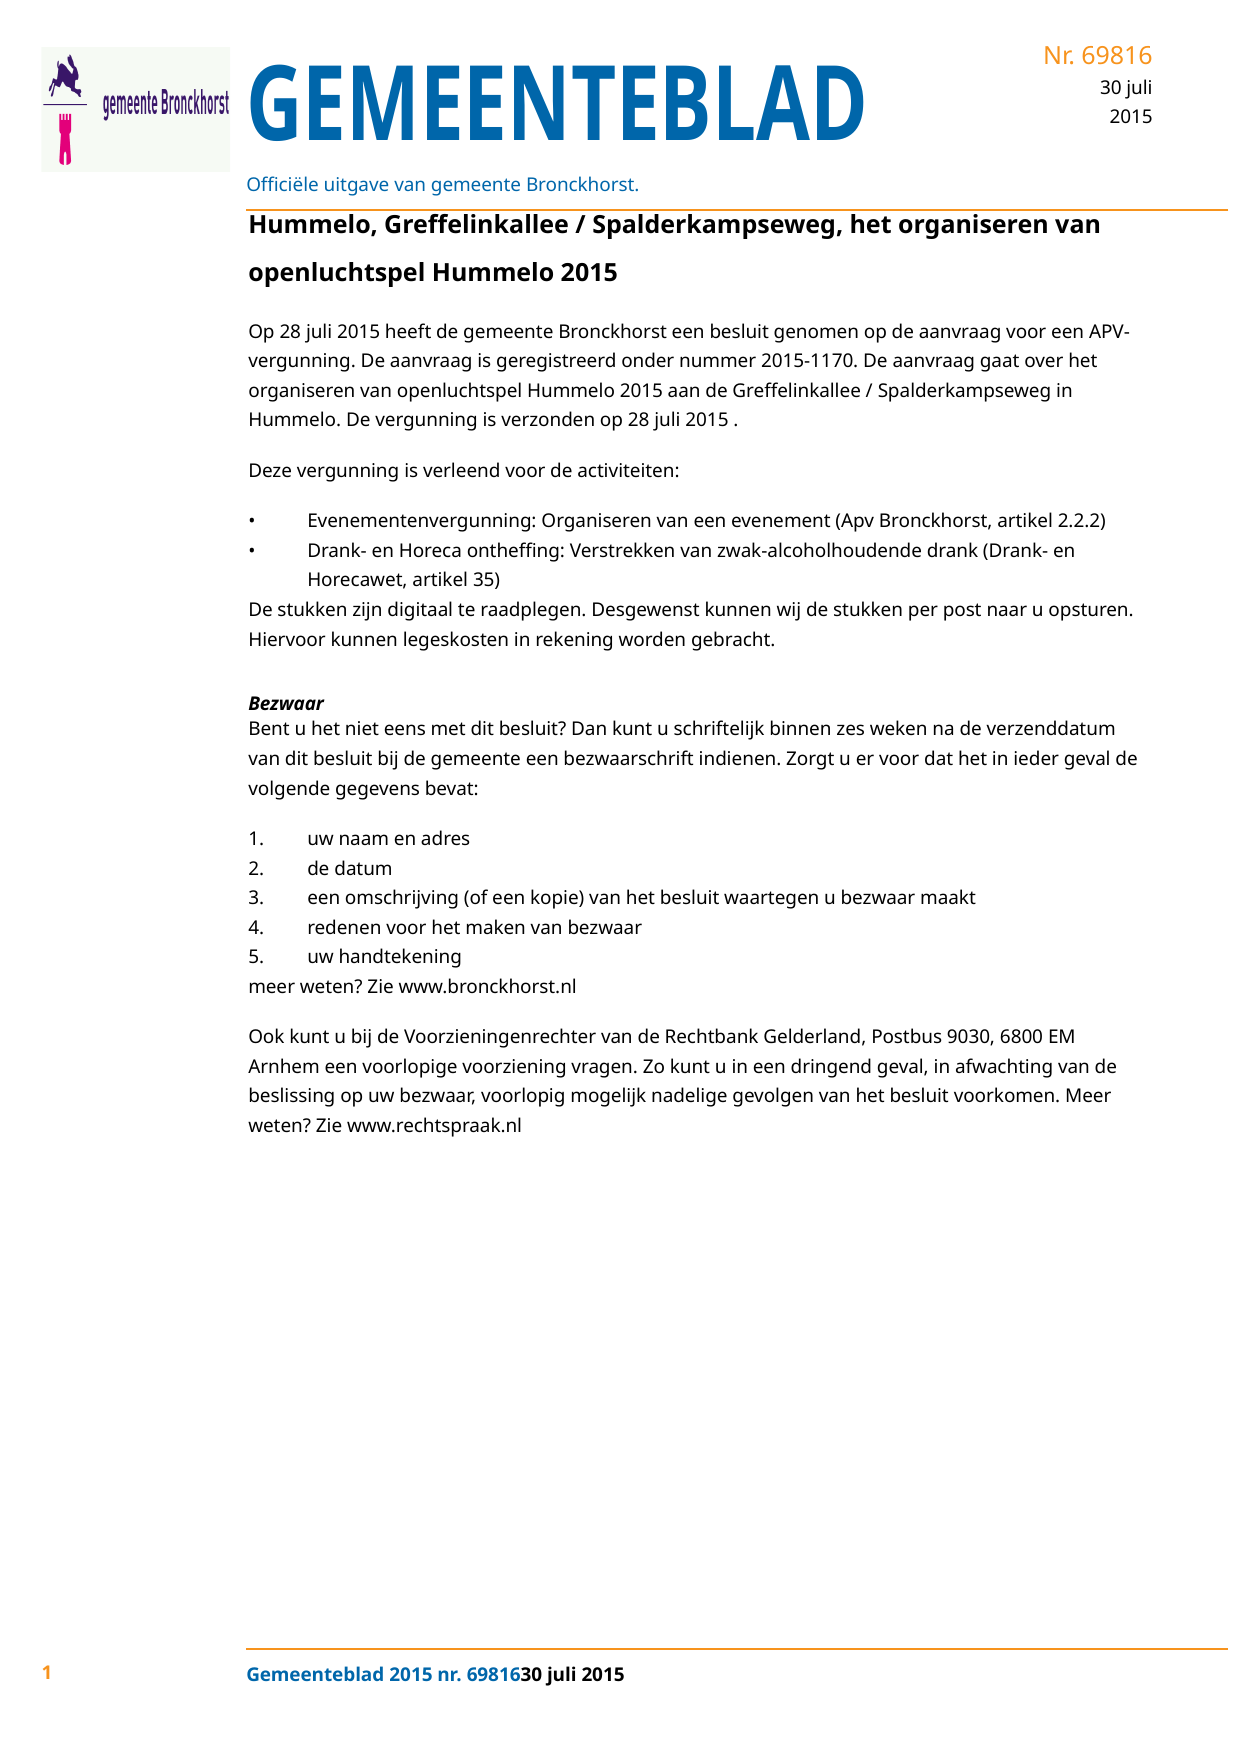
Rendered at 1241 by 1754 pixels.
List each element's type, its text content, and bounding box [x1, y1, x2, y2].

list een omschrijving (of een kopie) van het besluit waartegen u bezwaar maakt [248, 884, 1152, 910]
list Drank- en Horeca ontheffing: Verstrekken van zwak-alcoholhoudende drank (Drank- en Horecawet, artikel 35) [248, 537, 1152, 592]
text Deze vergunning is verleend voor de activiteiten: [248, 457, 1152, 483]
list uw naam en adres [248, 825, 1152, 851]
text Bent u het niet eens met dit besluit? Dan kunt u schriftelijk binnen zes weken na de verzenddatum van dit besluit bij de gemeente een bezwaarschrift indienen. Zorgt u er voor dat het in ieder geval de volgende gegevens bevat: [248, 716, 1152, 800]
text Hummelo, Greffelinkallee / Spalderkampseweg, het organiseren van openluchtspel Hummelo 2015 [248, 211, 1152, 288]
picture [41, 47, 231, 172]
text De stukken zijn digitaal te raadplegen. Desgewenst kunnen wij de stukken per post naar u opsturen. Hiervoor kunnen legeskosten in rekening worden gebracht. [248, 596, 1152, 652]
text Op 28 juli 2015 heeft de gemeente Bronckhorst een besluit genomen op de aanvraag voor een APV-vergunning. De aanvraag is geregistreerd onder nummer 2015-1170. De aanvraag gaat over het organiseren van openluchtspel Hummelo 2015 aan de Greffelinkallee / Spalderkampseweg in Hummelo. De vergunning is verzonden op 28 juli 2015 . [248, 318, 1152, 432]
list redenen voor het maken van bezwaar [248, 914, 1152, 939]
text Ook kunt u bij de Voorzieningenrechter van de Rechtbank Gelderland, Postbus 9030, 6800 EM Arnhem een voorlopige voorziening vragen. Zo kunt u in een dringend geval, in afwachting van de beslissing op uw bezwaar, voorlopig mogelijk nadelige gevolgen van het besluit voorkomen. Meer weten? Zie www.rechtspraak.nl [248, 1023, 1152, 1138]
text Bezwaar [248, 690, 1152, 716]
list uw handtekening [248, 943, 1152, 969]
list de datum [248, 855, 1152, 880]
list Evenementenvergunning: Organiseren van een evenement (Apv Bronckhorst, artikel 2.2.2) [248, 507, 1152, 533]
text meer weten? Zie www.bronckhorst.nl [248, 973, 1152, 999]
